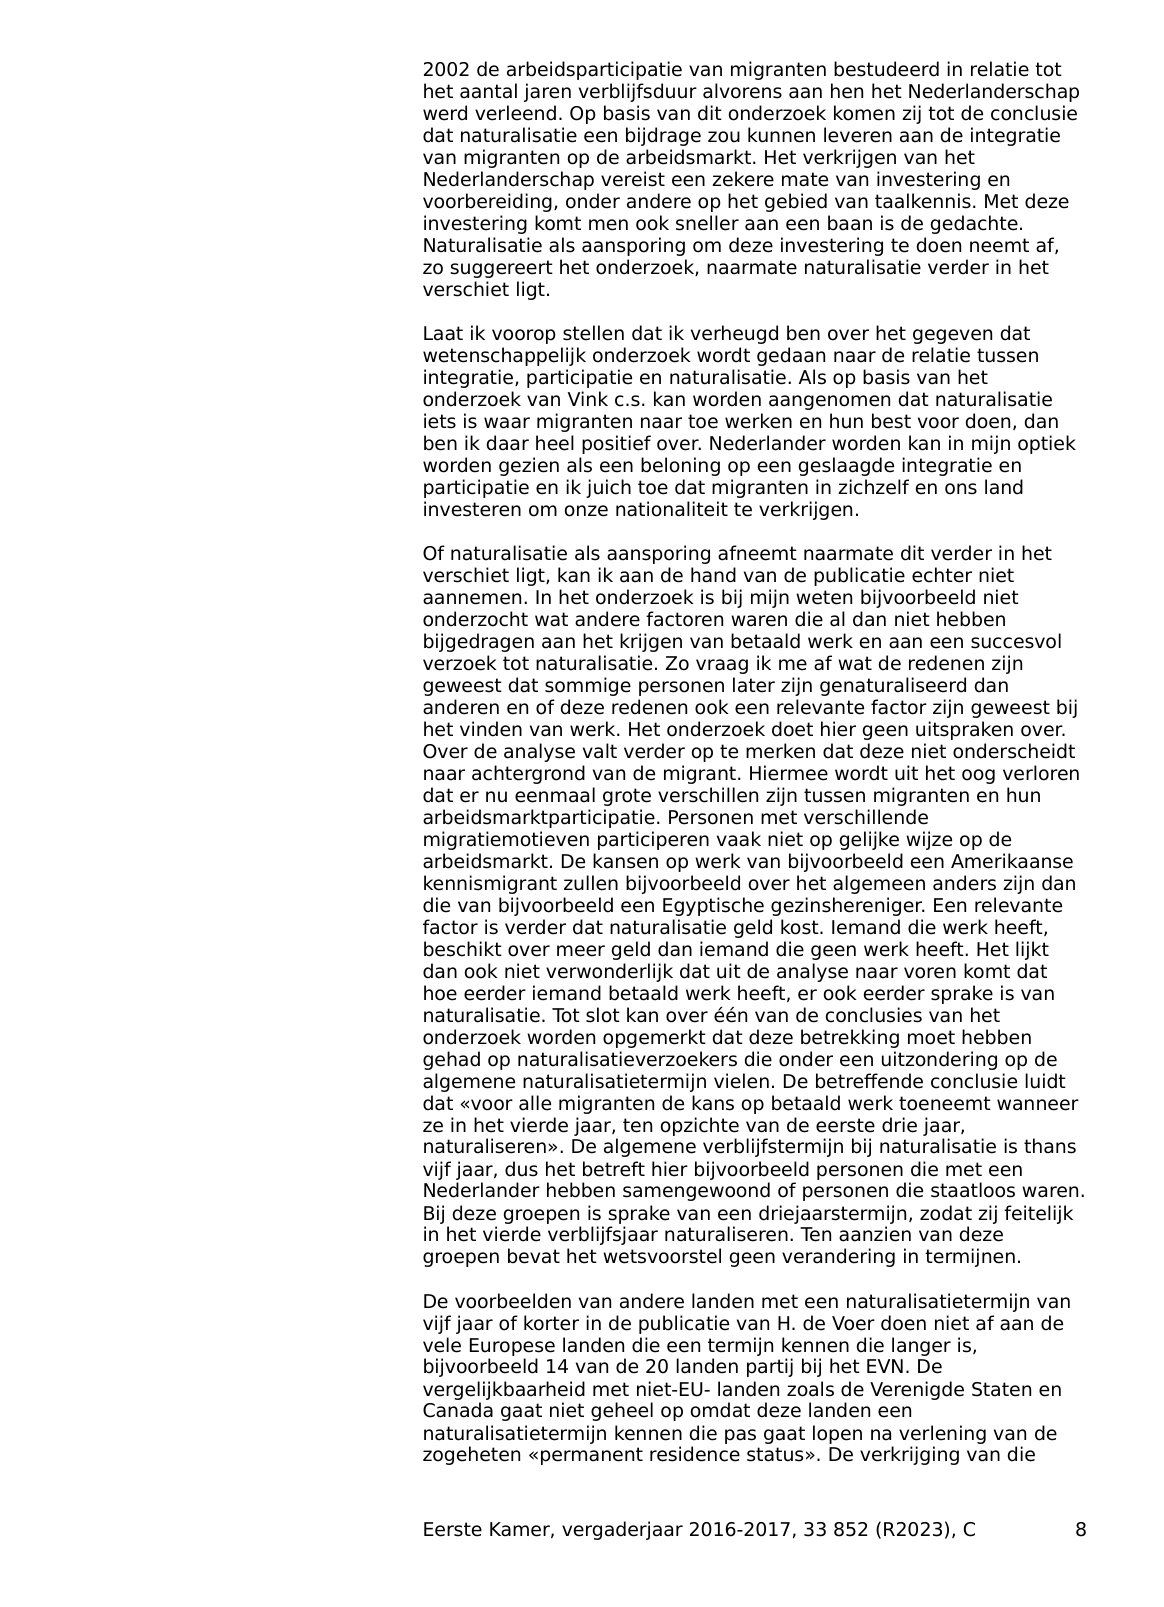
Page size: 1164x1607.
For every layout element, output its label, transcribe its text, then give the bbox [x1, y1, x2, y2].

text Of naturalisatie als aansporing afneemt naarmate dit verder in het verschiet ligt, kan ik aan de hand van de publicatie echter niet aannemen. In het onderzoek is bij mijn weten bijvoorbeeld niet onderzocht wat andere factoren waren die al dan niet hebben bijgedragen aan het krijgen van betaald werk en aan een succesvol verzoek tot naturalisatie. Zo vraag ik me af wat de redenen zijn geweest dat sommige personen later zijn genaturaliseerd dan anderen en of deze redenen ook een relevante factor zijn geweest bij het vinden van werk. Het onderzoek doet hier geen uitspraken over. Over de analyse valt verder op te merken dat deze niet onderscheidt naar achtergrond van de migrant. Hiermee wordt uit het oog verloren dat er nu eenmaal grote verschillen zijn tussen migranten en hun arbeidsmarktparticipatie. Personen met verschillende migratiemotieven participeren vaak niet op gelijke wijze op de arbeidsmarkt. De kansen op werk van bijvoorbeeld een Amerikaanse kennismigrant zullen bijvoorbeeld over het algemeen anders zijn dan die van bijvoorbeeld een Egyptische gezinshereniger. Een relevante factor is verder dat naturalisatie geld kost. Iemand die werk heeft, beschikt over meer geld dan iemand die geen werk heeft. Het lijkt dan ook niet verwonderlijk dat uit de analyse naar voren komt dat hoe eerder iemand betaald werk heeft, er ook eerder sprake is van naturalisatie. Tot slot kan over één van de conclusies van het onderzoek worden opgemerkt dat deze betrekking moet hebben gehad op naturalisatieverzoekers die onder een uitzondering op de algemene naturalisatietermijn vielen. De betreffende conclusie luidt dat «voor alle migranten de kans op betaald werk toeneemt wanneer ze in het vierde jaar, ten opzichte van de eerste drie jaar, naturaliseren». De algemene verblijfstermijn bij naturalisatie is thans vijf jaar, dus het betreft hier bijvoorbeeld personen die met een Nederlander hebben samengewoond of personen die staatloos waren. Bij deze groepen is sprake van een driejaarstermijn, zodat zij feitelijk in het vierde verblijfsjaar naturaliseren. Ten aanzien van deze groepen bevat het wetsvoorstel geen verandering in termijnen. [422, 543, 1087, 1268]
text 2002 de arbeidsparticipatie van migranten bestudeerd in relatie tot het aantal jaren verblijfsduur alvorens aan hen het Nederlanderschap werd verleend. Op basis van dit onderzoek komen zij tot de conclusie dat naturalisatie een bijdrage zou kunnen leveren aan de integratie van migranten op de arbeidsmarkt. Het verkrijgen van het Nederlanderschap vereist een zekere mate van investering en voorbereiding, onder andere op het gebied van taalkennis. Met deze investering komt men ook sneller aan een baan is de gedachte. Naturalisatie als aansporing om deze investering te doen neemt af, zo suggereert het onderzoek, naarmate naturalisatie verder in het verschiet ligt. [422, 59, 1087, 301]
text De voorbeelden van andere landen met een naturalisatietermijn van vijf jaar of korter in de publicatie van H. de Voer doen niet af aan de vele Europese landen die een termijn kennen die langer is, bijvoorbeeld 14 van de 20 landen partij bij het EVN. De vergelijkbaarheid met niet-EU- landen zoals de Verenigde Staten en Canada gaat niet geheel op omdat deze landen een naturalisatietermijn kennen die pas gaat lopen na verlening van de zogeheten «permanent residence status». De verkrijging van die [422, 1291, 1087, 1466]
text Laat ik voorop stellen dat ik verheugd ben over het gegeven dat wetenschappelijk onderzoek wordt gedaan naar de relatie tussen integratie, participatie en naturalisatie. Als op basis van het onderzoek van Vink c.s. kan worden aangenomen dat naturalisatie iets is waar migranten naar toe werken en hun best voor doen, dan ben ik daar heel positief over. Nederlander worden kan in mijn optiek worden gezien als een beloning op een geslaagde integratie en participatie en ik juich toe dat migranten in zichzelf en ons land investeren om onze nationaliteit te verkrijgen. [422, 323, 1087, 521]
